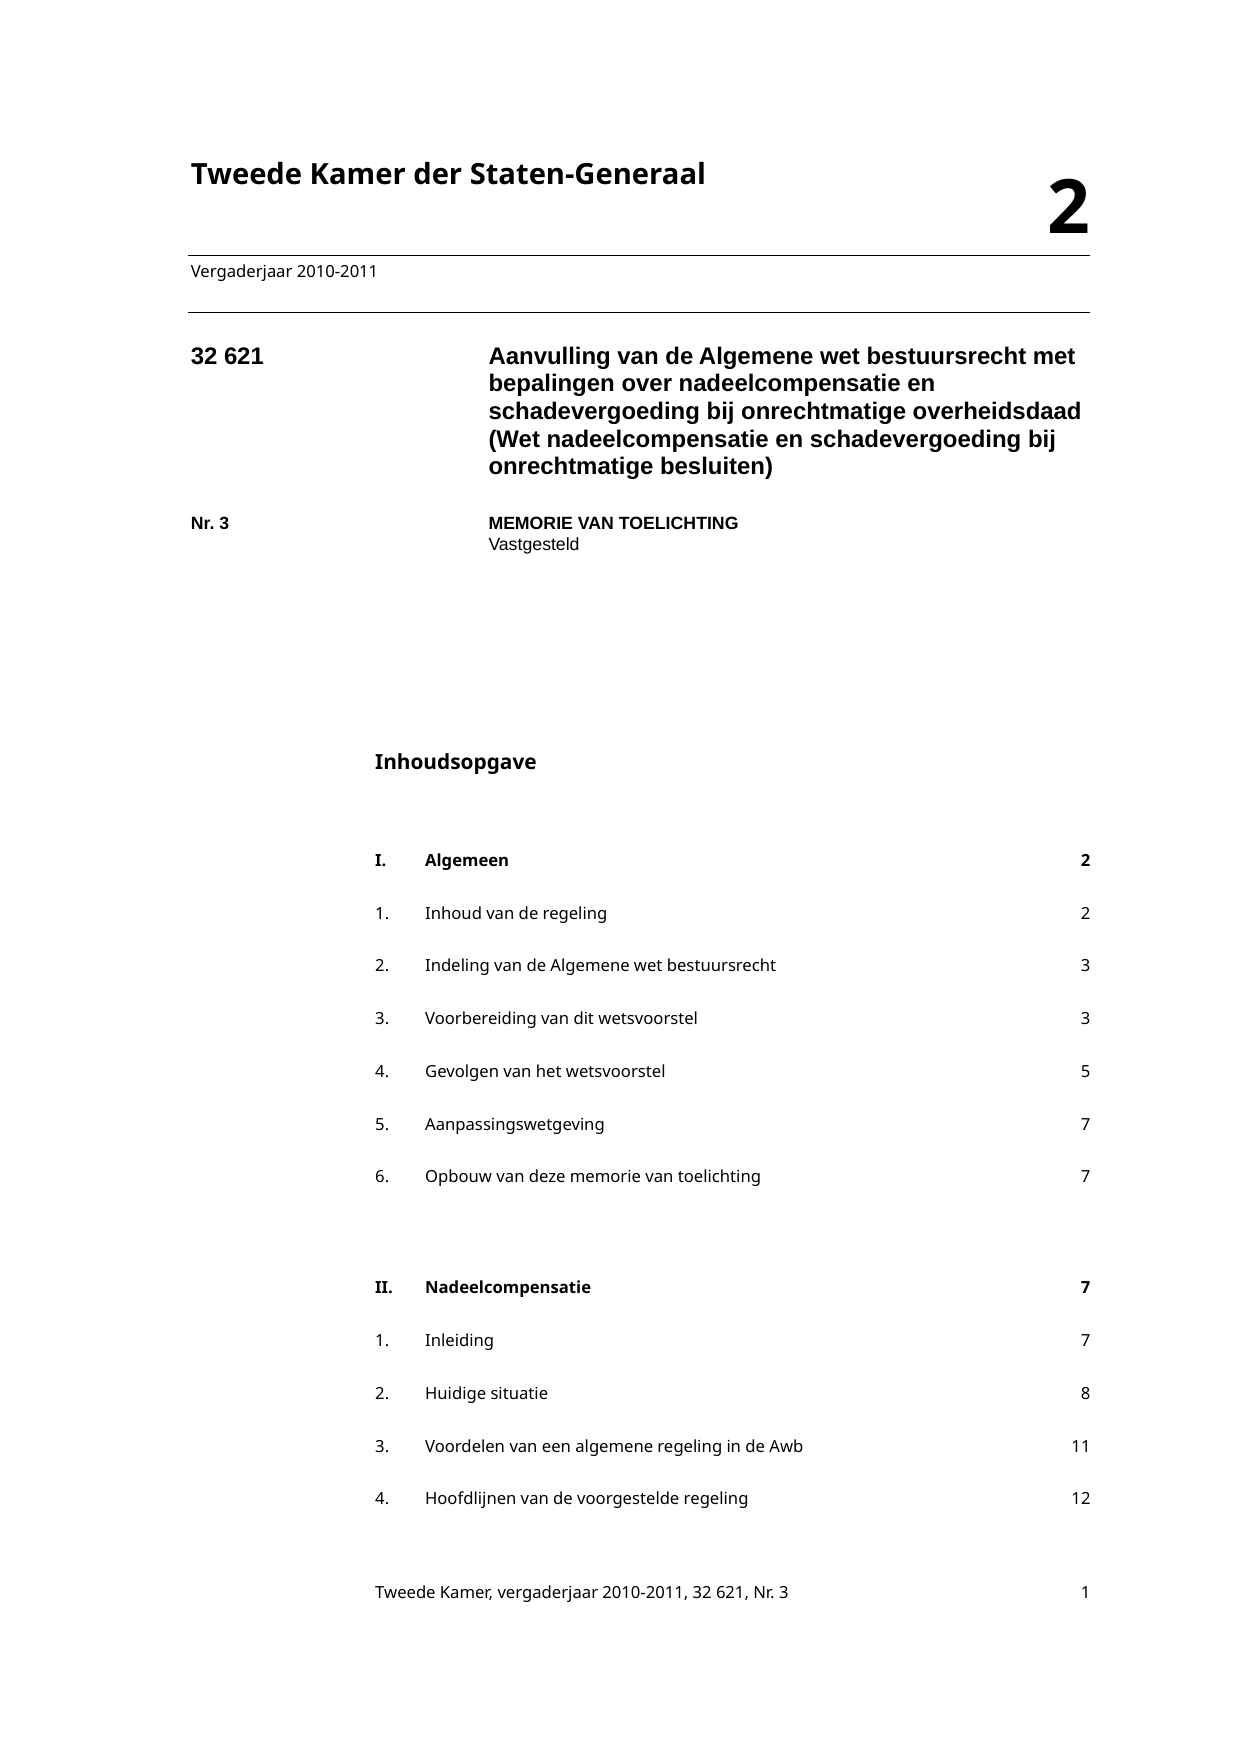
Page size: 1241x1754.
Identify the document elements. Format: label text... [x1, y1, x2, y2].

table_cell Nr. 3 [188, 510, 485, 629]
table_cell 3 [1019, 1007, 1090, 1059]
table_cell Opbouw van deze memorie van toelichting [425, 1165, 1018, 1218]
table_header Tweede Kamer der Staten-Generaal [188, 150, 909, 255]
table_cell [375, 1218, 425, 1276]
table_cell 1. [375, 901, 425, 954]
table_cell 2. [375, 1381, 425, 1434]
table_cell [485, 313, 1090, 339]
table_header 2 [910, 150, 1090, 255]
table_cell 4. [375, 1487, 425, 1539]
table_cell [1019, 1218, 1090, 1276]
table_cell 2 [1019, 901, 1090, 954]
table_cell 32 621 [188, 339, 485, 510]
table_cell [188, 313, 485, 339]
table_cell Aanpassingswetgeving [425, 1112, 1018, 1165]
table_cell [485, 256, 1090, 312]
table_cell Aanvulling van de Algemene wet bestuursrecht met bepalingen over nadeelcompensatie en schadevergoeding bij onrechtmatige overheidsdaad (Wet nadeelcompensatie en schadevergoeding bij onrechtmatige besluiten) [485, 339, 1090, 510]
table_cell Voordelen van een algemene regeling in de Awb [425, 1434, 1018, 1487]
table_cell 3. [375, 1434, 425, 1487]
table_header Algemeen [425, 849, 1018, 901]
table_cell 4. [375, 1060, 425, 1112]
table_header 2 [1019, 849, 1090, 901]
table_cell 1. [375, 1329, 425, 1381]
table_cell 12 [1019, 1487, 1090, 1539]
table_cell [496, 1218, 1018, 1276]
table_cell 6. [375, 1165, 425, 1218]
table_cell 5 [1019, 1060, 1090, 1112]
table_cell Gevolgen van het wetsvoorstel [425, 1060, 1018, 1112]
table_cell 11 [1019, 1434, 1090, 1487]
table_cell 2. [375, 954, 425, 1007]
table_cell Voorbereiding van dit wetsvoorstel [425, 1007, 1018, 1059]
table_cell Vergaderjaar 2010-2011 [188, 256, 485, 312]
table_cell 3. [375, 1007, 425, 1059]
table_cell Inleiding [425, 1329, 1018, 1381]
table_cell 7 [1019, 1165, 1090, 1218]
table_cell 8 [1019, 1381, 1090, 1434]
table_cell II. [375, 1276, 425, 1329]
table_cell Huidige situatie [425, 1381, 1018, 1434]
table_cell 3 [1019, 954, 1090, 1007]
table_cell 5. [375, 1112, 425, 1165]
table_cell Inhoud van de regeling [425, 901, 1018, 954]
table_cell Nadeelcompensatie [425, 1276, 1018, 1329]
table_cell Hoofdlijnen van de voorgestelde regeling [425, 1487, 1018, 1539]
table_cell 7 [1019, 1276, 1090, 1329]
table_cell Indeling van de Algemene wet bestuursrecht [425, 954, 1018, 1007]
table_cell MEMORIE VAN TOELICHTING Vastgesteld [485, 510, 1090, 629]
table_header I. [375, 849, 425, 901]
table_cell [425, 1218, 496, 1276]
table_cell 7 [1019, 1329, 1090, 1381]
text Inhoudsopgave [375, 747, 1090, 776]
table_cell 7 [1019, 1112, 1090, 1165]
